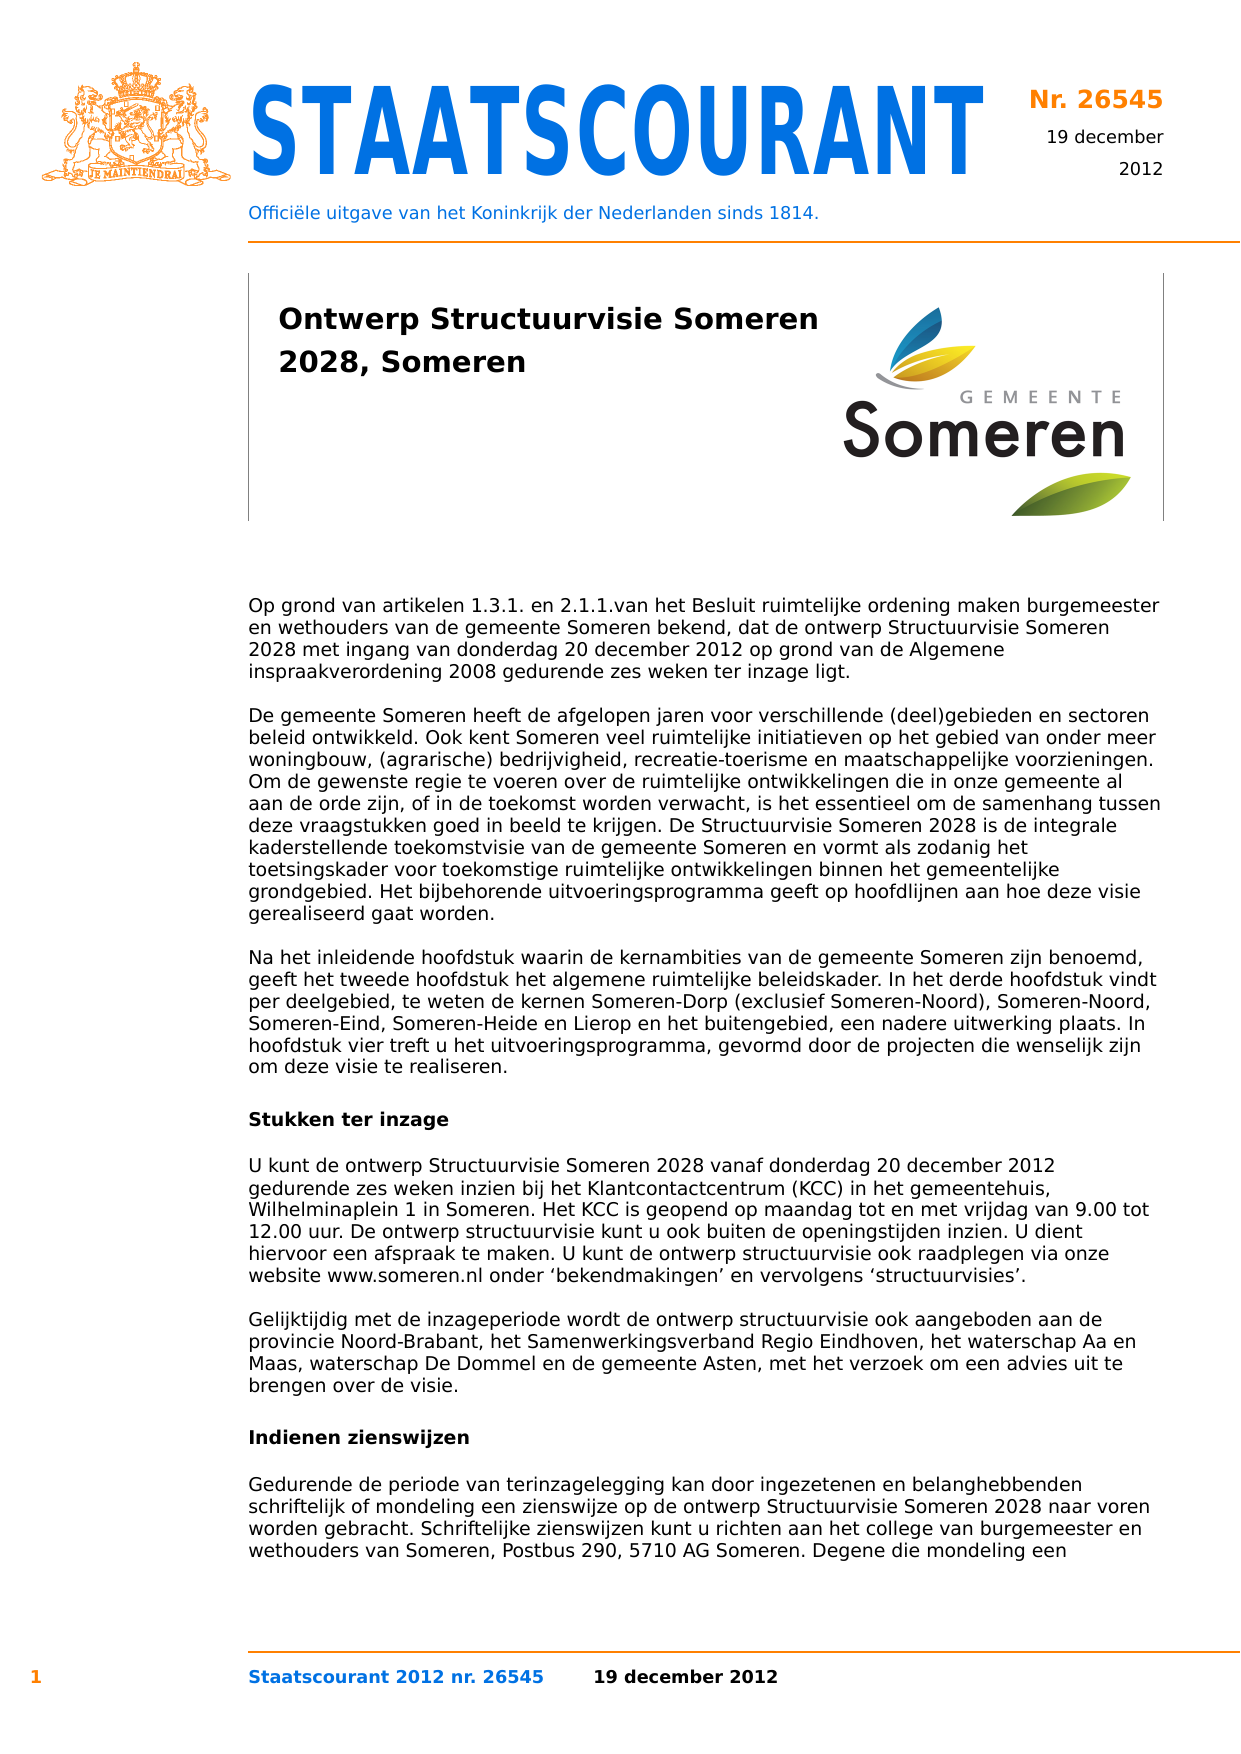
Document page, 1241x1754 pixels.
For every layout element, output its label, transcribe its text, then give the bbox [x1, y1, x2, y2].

table_cell 2012 [998, 153, 1240, 203]
text Gedurende de periode van terinzagelegging kan door ingezetenen en belanghebbenden schriftelijk of mondeling een zienswijze op de ontwerp Structuurvisie Someren 2028 naar voren worden gebracht. Schriftelijke zienswijzen kunt u richten aan het college van burgemeester en wethouders van Someren, Postbus 290, 5710 AG Someren. Degene die mondeling een [248, 1474, 1163, 1562]
text Na het inleidende hoofdstuk waarin de kernambities van de gemeente Someren zijn benoemd, geeft het tweede hoofdstuk het algemene ruimtelijke beleidskader. In het derde hoofdstuk vindt per deelgebied, te weten de kernen Someren-Dorp (exclusief Someren-Noord), Someren-Noord, Someren-Eind, Someren-Heide en Lierop en het buitengebied, een nadere uitwerking plaats. In hoofdstuk vier treft u het uitvoeringsprogramma, gevormd door de projecten die wenselijk zijn om deze visie te realiseren. [248, 947, 1163, 1078]
picture [838, 302, 1134, 521]
table_header Nr. 26545 [998, 62, 1240, 121]
table_header [25, 62, 248, 241]
table_header STAATSCOURANT [248, 62, 998, 203]
text Op grond van artikelen 1.3.1. en 2.1.1.van het Besluit ruimtelijke ordening maken burgemeester en wethouders van de gemeente Someren bekend, dat de ontwerp Structuurvisie Someren 2028 met ingang van donderdag 20 december 2012 op grond van de Algemene inspraakverordening 2008 gedurende zes weken ter inzage ligt. [248, 595, 1163, 683]
picture [41, 62, 231, 186]
table_cell 19 december [998, 121, 1240, 153]
text De gemeente Someren heeft de afgelopen jaren voor verschillende (deel)gebieden en sectoren beleid ontwikkeld. Ook kent Someren veel ruimtelijke initiatieven op het gebied van onder meer woningbouw, (agrarische) bedrijvigheid, recreatie-toerisme en maatschappelijke voorzieningen. Om de gewenste regie te voeren over de ruimtelijke ontwikkelingen die in onze gemeente al aan de orde zijn, of in de toekomst worden verwacht, is het essentieel om de samenhang tussen deze vraagstukken goed in beeld te krijgen. De Structuurvisie Someren 2028 is de integrale kaderstellende toekomstvisie van de gemeente Someren en vormt als zodanig het toetsingskader voor toekomstige ruimtelijke ontwikkelingen binnen het gemeentelijke grondgebied. Het bijbehorende uitvoeringsprogramma geeft op hoofdlijnen aan hoe deze visie gerealiseerd gaat worden. [248, 705, 1163, 925]
table_cell Officiële uitgave van het Koninkrijk der Nederlanden sinds 1814. [248, 203, 1240, 241]
subtitle Ontwerp Structuurvisie Someren 2028, Someren [249, 273, 1163, 521]
subtitle Indienen zienswijzen [248, 1427, 1163, 1449]
text U kunt de ontwerp Structuurvisie Someren 2028 vanaf donderdag 20 december 2012 gedurende zes weken inzien bij het Klantcontactcentrum (KCC) in het gemeentehuis, Wilhelminaplein 1 in Someren. Het KCC is geopend op maandag tot en met vrijdag van 9.00 tot 12.00 uur. De ontwerp structuurvisie kunt u ook buiten de openingstijden inzien. U dient hiervoor een afspraak te maken. U kunt de ontwerp structuurvisie ook raadplegen via onze website www.someren.nl onder ‘bekendmakingen’ en vervolgens ‘structuurvisies’. [248, 1155, 1163, 1287]
subtitle Stukken ter inzage [248, 1108, 1163, 1130]
text Gelijktijdig met de inzageperiode wordt de ontwerp structuurvisie ook aangeboden aan de provincie Noord-Brabant, het Samenwerkingsverband Regio Eindhoven, het waterschap Aa en Maas, waterschap De Dommel en de gemeente Asten, met het verzoek om een advies uit te brengen over de visie. [248, 1309, 1163, 1397]
